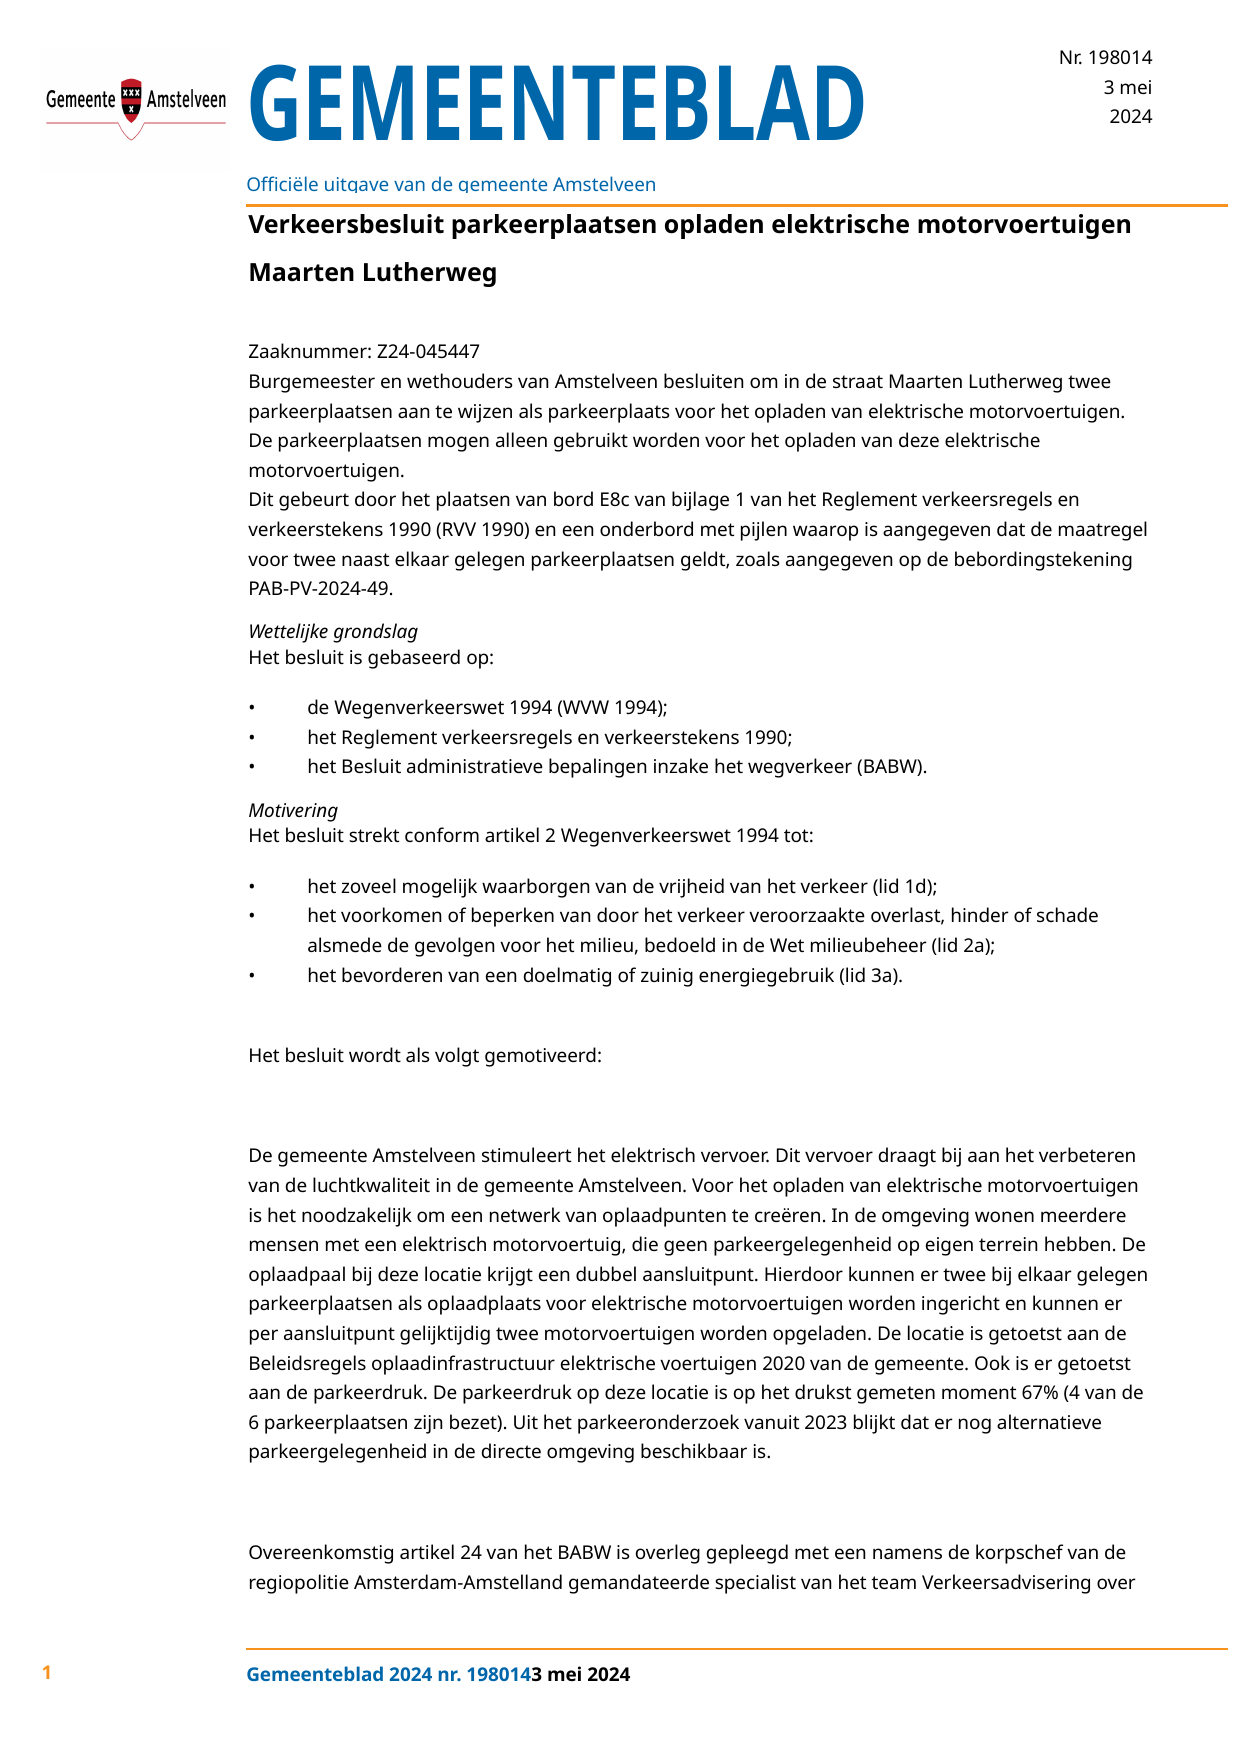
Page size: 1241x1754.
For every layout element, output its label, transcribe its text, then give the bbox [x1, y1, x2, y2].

text Het besluit strekt conform artikel 2 Wegenverkeerswet 1994 tot: [248, 823, 1152, 848]
text Zaaknummer: Z24-045447 [248, 339, 1152, 364]
text Motivering [248, 797, 1152, 823]
text Het besluit wordt als volgt gemotiveerd: [248, 1042, 1152, 1067]
picture [41, 47, 231, 172]
text Wettelijke grondslag [248, 618, 1152, 644]
list het bevorderen van een doelmatig of zuinig energiegebruik (lid 3a). [248, 962, 1152, 987]
text Dit gebeurt door het plaatsen van bord E8c van bijlage 1 van het Reglement verkeersregels en verkeerstekens 1990 (RVV 1990) en een onderbord met pijlen waarop is aangegeven dat de maatregel voor twee naast elkaar gelegen parkeerplaatsen geldt, zoals aangegeven op de bebordingstekening PAB-PV-2024-49. [248, 487, 1152, 601]
text Verkeersbesluit parkeerplaatsen opladen elektrische motorvoertuigen Maarten Lutherweg [248, 207, 1152, 288]
list het Besluit administratieve bepalingen inzake het wegverkeer (BABW). [248, 754, 1152, 779]
text De gemeente Amstelveen stimuleert het elektrisch vervoer. Dit vervoer draagt bij aan het verbeteren van de luchtkwaliteit in de gemeente Amstelveen. Voor het opladen van elektrische motorvoertuigen is het noodzakelijk om een netwerk van oplaadpunten te creëren. In de omgeving wonen meerdere mensen met een elektrisch motorvoertuig, die geen parkeergelegenheid op eigen terrein hebben. De oplaadpaal bij deze locatie krijgt een dubbel aansluitpunt. Hierdoor kunnen er twee bij elkaar gelegen parkeerplaatsen als oplaadplaats voor elektrische motorvoertuigen worden ingericht en kunnen er per aansluitpunt gelijktijdig twee motorvoertuigen worden opgeladen. De locatie is getoetst aan de Beleidsregels oplaadinfrastructuur elektrische voertuigen 2020 van de gemeente. Ook is er getoetst aan de parkeerdruk. De parkeerdruk op deze locatie is op het drukst gemeten moment 67% (4 van de 6 parkeerplaatsen zijn bezet). Uit het parkeeronderzoek vanuit 2023 blijkt dat er nog alternatieve parkeergelegenheid in de directe omgeving beschikbaar is. [248, 1143, 1152, 1464]
list het zoveel mogelijk waarborgen van de vrijheid van het verkeer (lid 1d); [248, 873, 1152, 899]
list het Reglement verkeersregels en verkeerstekens 1990; [248, 724, 1152, 750]
text Burgemeester en wethouders van Amstelveen besluiten om in de straat Maarten Lutherweg twee parkeerplaatsen aan te wijzen als parkeerplaats voor het opladen van elektrische motorvoertuigen. De parkeerplaatsen mogen alleen gebruikt worden voor het opladen van deze elektrische motorvoertuigen. [248, 368, 1152, 483]
list de Wegenverkeerswet 1994 (WVW 1994); [248, 694, 1152, 720]
text Het besluit is gebaseerd op: [248, 644, 1152, 670]
list het voorkomen of beperken van door het verkeer veroorzaakte overlast, hinder of schade alsmede de gevolgen voor het milieu, bedoeld in de Wet milieubeheer (lid 2a); [248, 903, 1152, 958]
text Overeenkomstig artikel 24 van het BABW is overleg gepleegd met een namens de korpschef van de regiopolitie Amsterdam-Amstelland gemandateerde specialist van het team Verkeersadvisering over [248, 1539, 1152, 1594]
